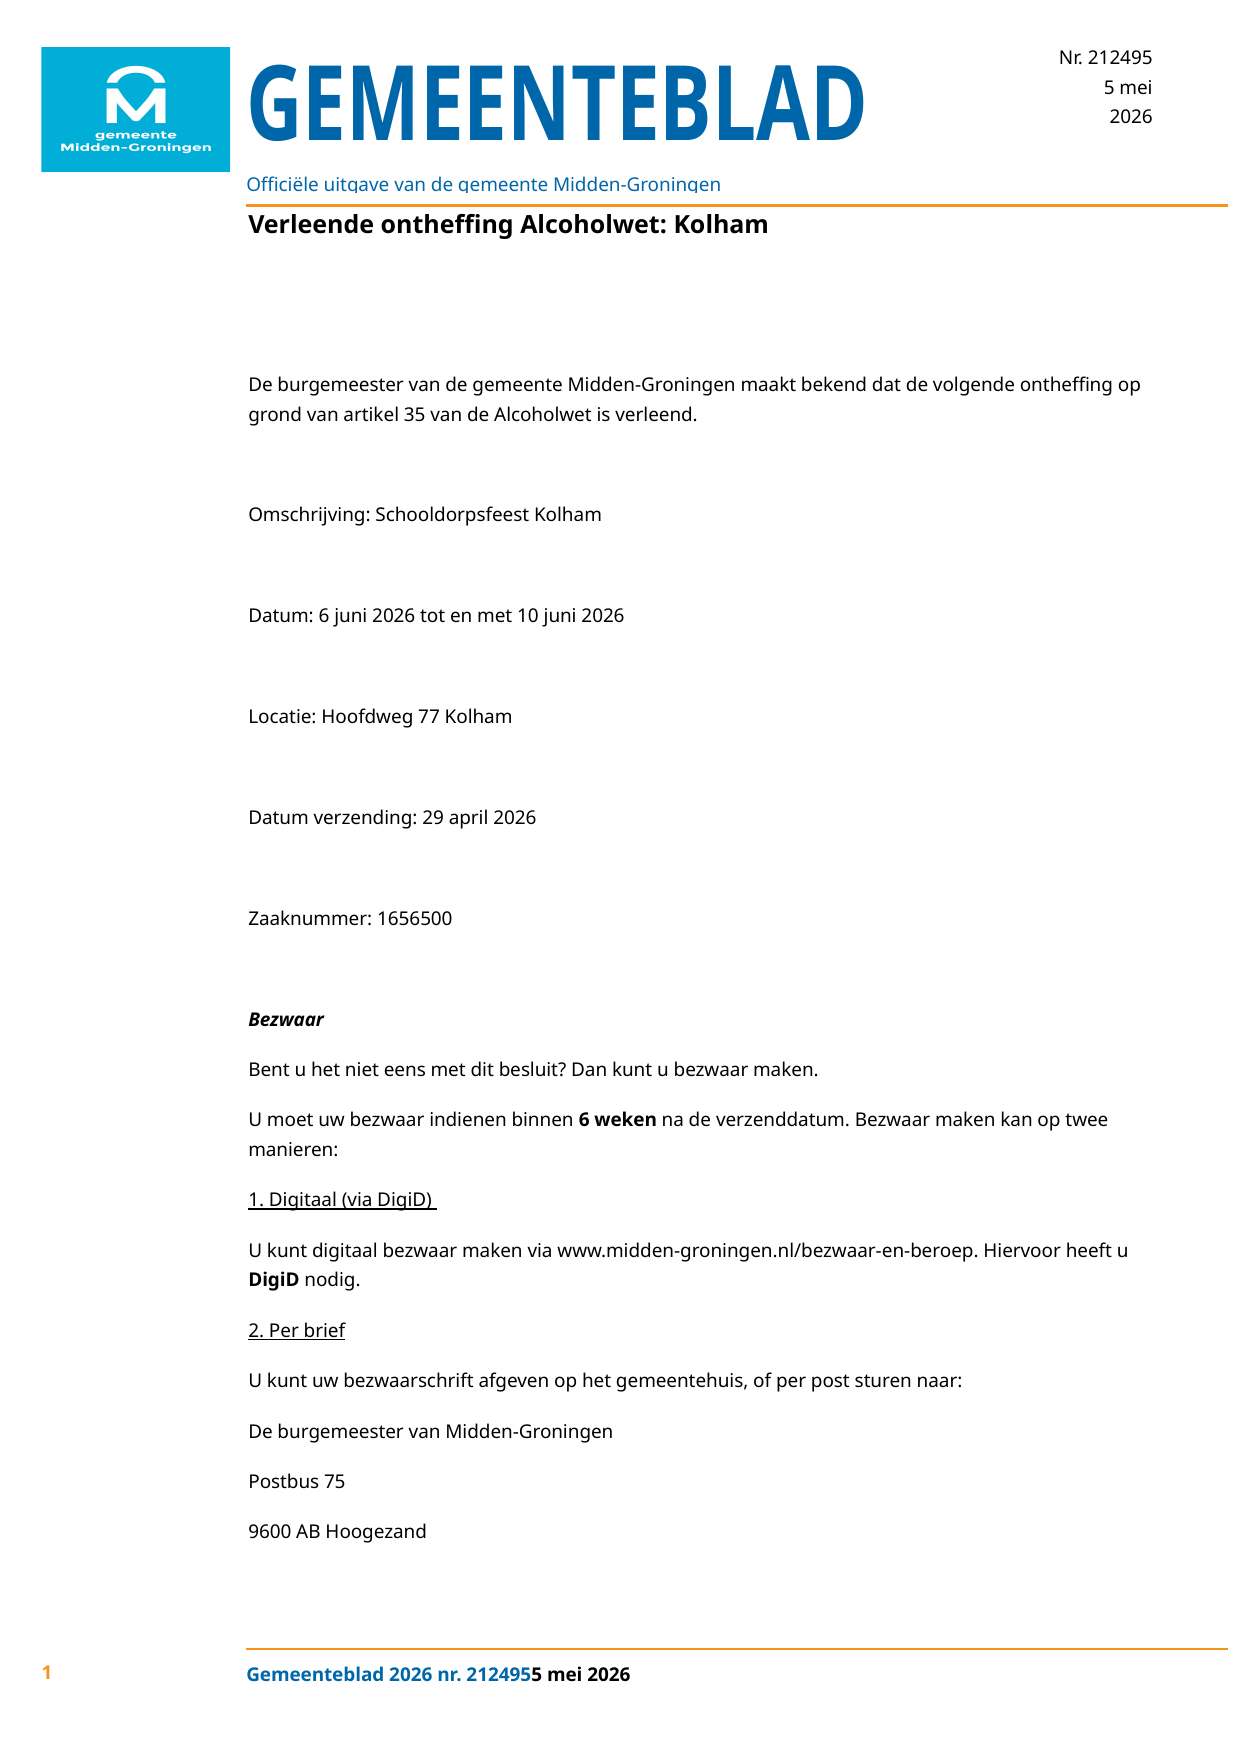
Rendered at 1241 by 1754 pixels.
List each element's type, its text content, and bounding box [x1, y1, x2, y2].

text Omschrijving: Schooldorpsfeest Kolham [248, 502, 1152, 527]
text Verleende ontheffing Alcoholwet: Kolham [248, 207, 1152, 241]
text Bent u het niet eens met dit besluit? Dan kunt u bezwaar maken. [248, 1056, 1152, 1082]
text Datum: 6 juni 2026 tot en met 10 juni 2026 [248, 602, 1152, 628]
text Locatie: Hoofdweg 77 Kolham [248, 703, 1152, 729]
text Postbus 75 [248, 1468, 1152, 1494]
text U kunt uw bezwaarschrift afgeven op het gemeentehuis, of per post sturen naar: [248, 1367, 1152, 1393]
text Datum verzending: 29 april 2026 [248, 804, 1152, 830]
text U moet uw bezwaar indienen binnen 6 weken na de verzenddatum. Bezwaar maken kan op twee manieren: [248, 1107, 1152, 1162]
picture [107, 89, 165, 122]
text U kunt digitaal bezwaar maken via www.midden-groningen.nl/bezwaar-en-beroep. Hiervoor heeft u DigiD nodig. [248, 1237, 1152, 1292]
text 2. Per brief [248, 1317, 1152, 1343]
text Zaaknummer: 1656500 [248, 905, 1152, 931]
text 9600 AB Hoogezand [248, 1519, 1152, 1544]
picture [184, 146, 190, 153]
text De burgemeester van Midden-Groningen [248, 1418, 1152, 1443]
text De burgemeester van de gemeente Midden-Groningen maakt bekend dat de volgende ontheffing op grond van artikel 35 van de Alcoholwet is verleend. [248, 371, 1152, 426]
text 1. Digitaal (via DigiD) [248, 1187, 1152, 1212]
picture [108, 66, 164, 82]
text Bezwaar [248, 1006, 1152, 1031]
